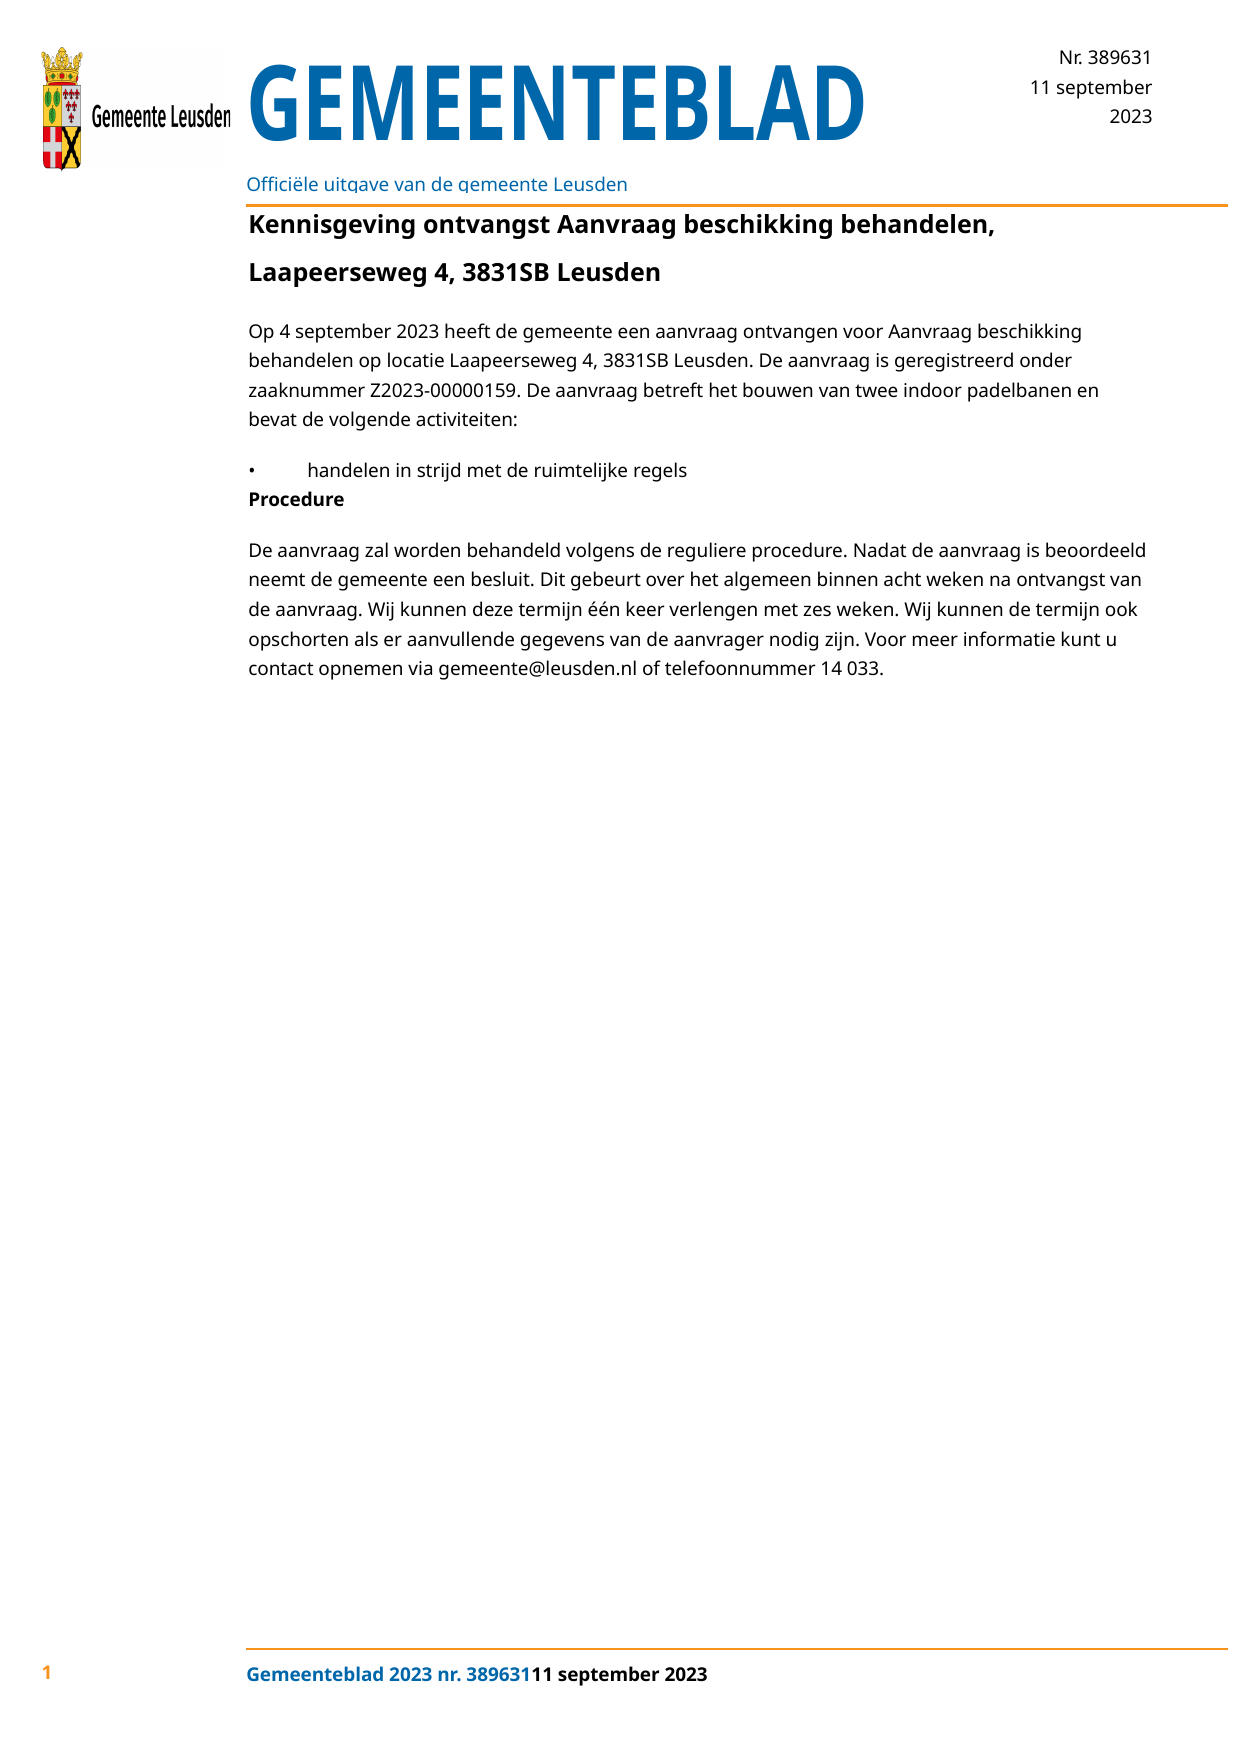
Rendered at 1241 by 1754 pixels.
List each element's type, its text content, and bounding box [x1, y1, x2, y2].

text Procedure [248, 487, 1152, 512]
text De aanvraag zal worden behandeld volgens de reguliere procedure. Nadat de aanvraag is beoordeeld neemt de gemeente een besluit. Dit gebeurt over het algemeen binnen acht weken na ontvangst van de aanvraag. Wij kunnen deze termijn één keer verlengen met zes weken. Wij kunnen de termijn ook opschorten als er aanvullende gegevens van de aanvrager nodig zijn. Voor meer informatie kunt u contact opnemen via gemeente@leusden.nl of telefoonnummer 14 033. [248, 537, 1152, 681]
text Op 4 september 2023 heeft de gemeente een aanvraag ontvangen voor Aanvraag beschikking behandelen op locatie Laapeerseweg 4, 3831SB Leusden. De aanvraag is geregistreerd onder zaaknummer Z2023-00000159. De aanvraag betreft het bouwen van twee indoor padelbanen en bevat de volgende activiteiten: [248, 318, 1152, 432]
list handelen in strijd met de ruimtelijke regels [248, 457, 1152, 483]
picture [41, 47, 231, 172]
text Kennisgeving ontvangst Aanvraag beschikking behandelen, Laapeerseweg 4, 3831SB Leusden [248, 207, 1152, 288]
